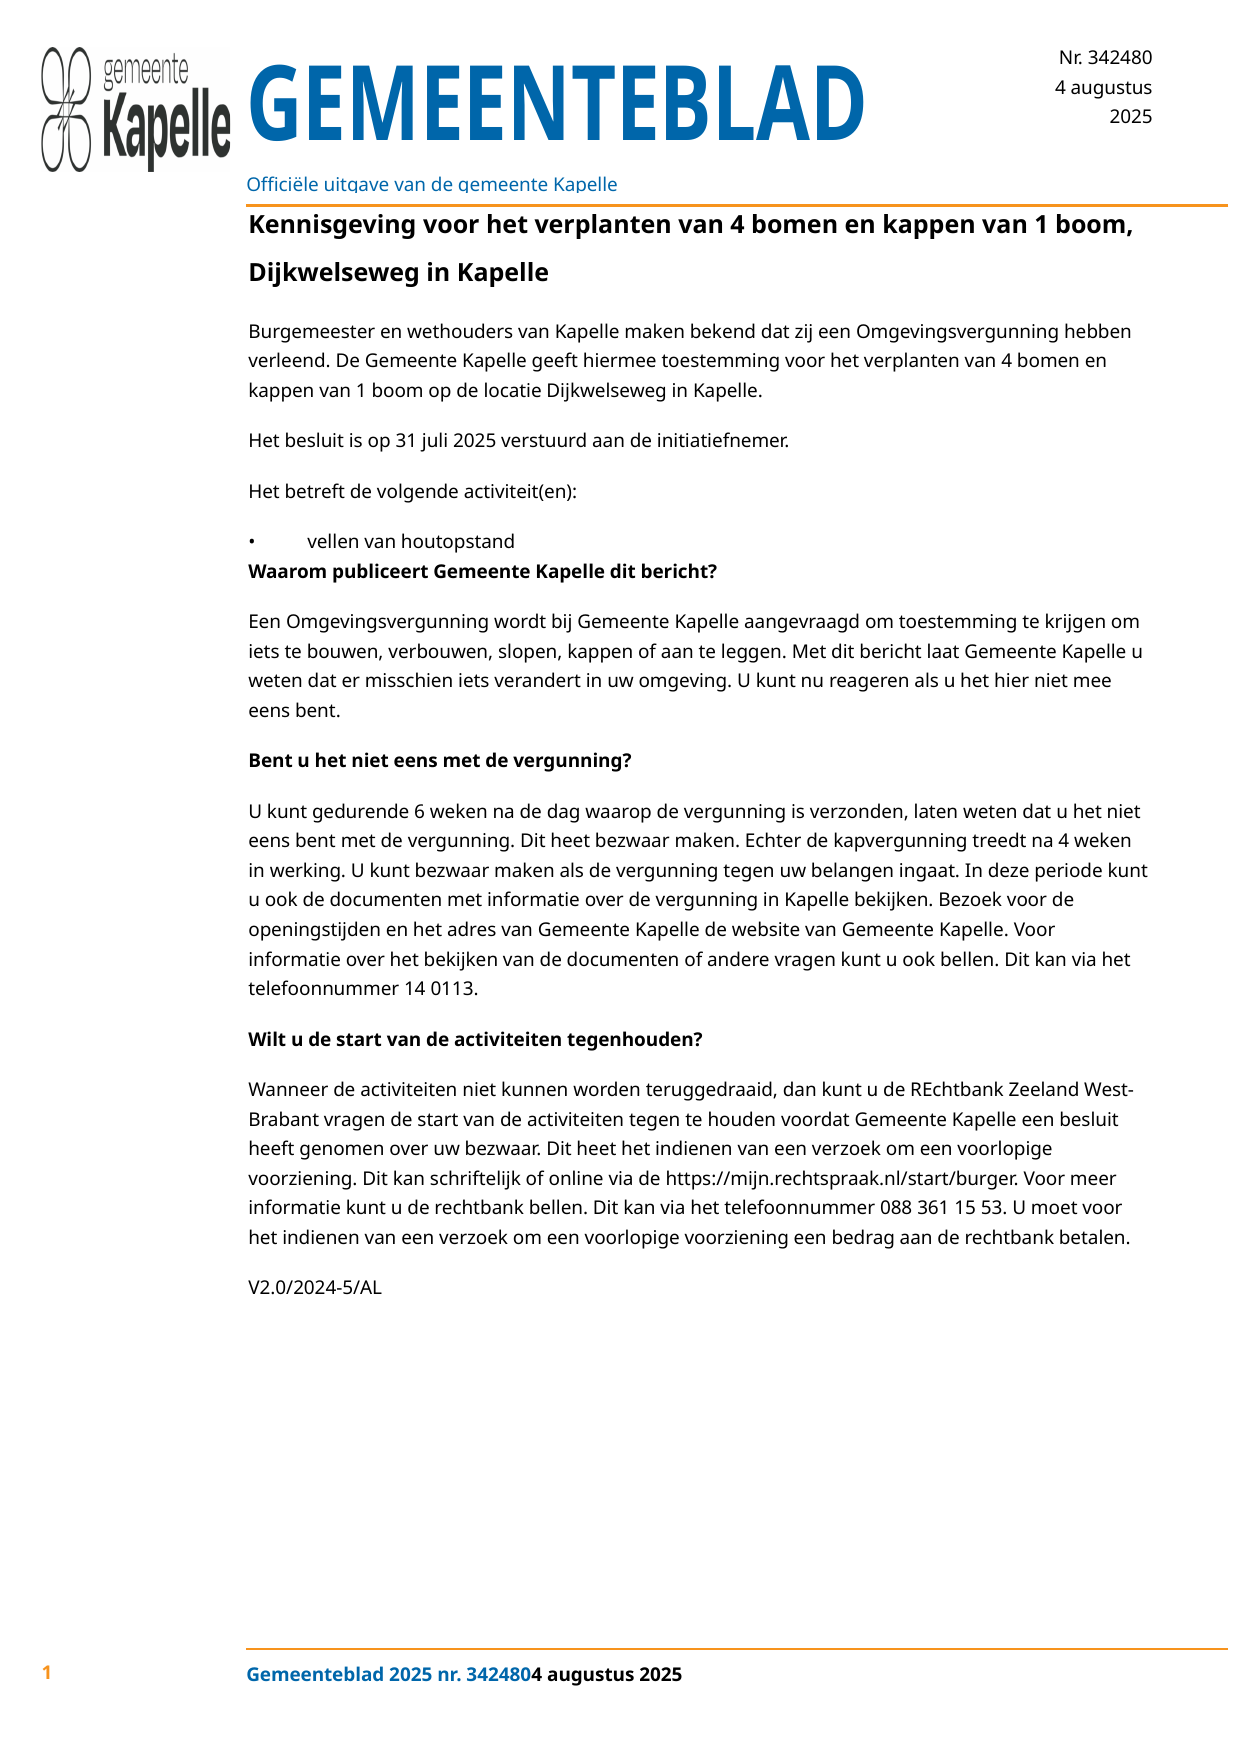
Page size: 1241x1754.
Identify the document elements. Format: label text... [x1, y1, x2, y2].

text Het betreft de volgende activiteit(en): [248, 478, 1152, 504]
text Waarom publiceert Gemeente Kapelle dit bericht? [248, 558, 1152, 584]
text Wilt u de start van de activiteiten tegenhouden? [248, 1026, 1152, 1052]
text U kunt gedurende 6 weken na de dag waarop de vergunning is verzonden, laten weten dat u het niet eens bent met de vergunning. Dit heet bezwaar maken. Echter de kapvergunning treedt na 4 weken in werking. U kunt bezwaar maken als de vergunning tegen uw belangen ingaat. In deze periode kunt u ook de documenten met informatie over de vergunning in Kapelle bekijken. Bezoek voor de openingstijden en het adres van Gemeente Kapelle de website van Gemeente Kapelle. Voor informatie over het bekijken van de documenten of andere vragen kunt u ook bellen. Dit kan via het telefoonnummer 14 0113. [248, 798, 1152, 1001]
text V2.0/2024-5/AL [248, 1274, 1152, 1300]
list vellen van houtopstand [248, 528, 1152, 554]
text Het besluit is op 31 juli 2025 verstuurd aan de initiatiefnemer. [248, 427, 1152, 453]
picture [41, 47, 231, 172]
text Bent u het niet eens met de vergunning? [248, 747, 1152, 773]
text Een Omgevingsvergunning wordt bij Gemeente Kapelle aangevraagd om toestemming te krijgen om iets te bouwen, verbouwen, slopen, kappen of aan te leggen. Met dit bericht laat Gemeente Kapelle u weten dat er misschien iets verandert in uw omgeving. U kunt nu reageren als u het hier niet mee eens bent. [248, 608, 1152, 723]
text Burgemeester en wethouders van Kapelle maken bekend dat zij een Omgevingsvergunning hebben verleend. De Gemeente Kapelle geeft hiermee toestemming voor het verplanten van 4 bomen en kappen van 1 boom op de locatie Dijkwelseweg in Kapelle. [248, 318, 1152, 403]
text Kennisgeving voor het verplanten van 4 bomen en kappen van 1 boom, Dijkwelseweg in Kapelle [248, 207, 1152, 288]
text Wanneer de activiteiten niet kunnen worden teruggedraaid, dan kunt u de REchtbank Zeeland West-Brabant vragen de start van de activiteiten tegen te houden voordat Gemeente Kapelle een besluit heeft genomen over uw bezwaar. Dit heet het indienen van een verzoek om een voorlopige voorziening. Dit kan schriftelijk of online via de https://mijn.rechtspraak.nl/start/burger. Voor meer informatie kunt u de rechtbank bellen. Dit kan via het telefoonnummer 088 361 15 53. U moet voor het indienen van een verzoek om een voorlopige voorziening een bedrag aan de rechtbank betalen. [248, 1076, 1152, 1250]
